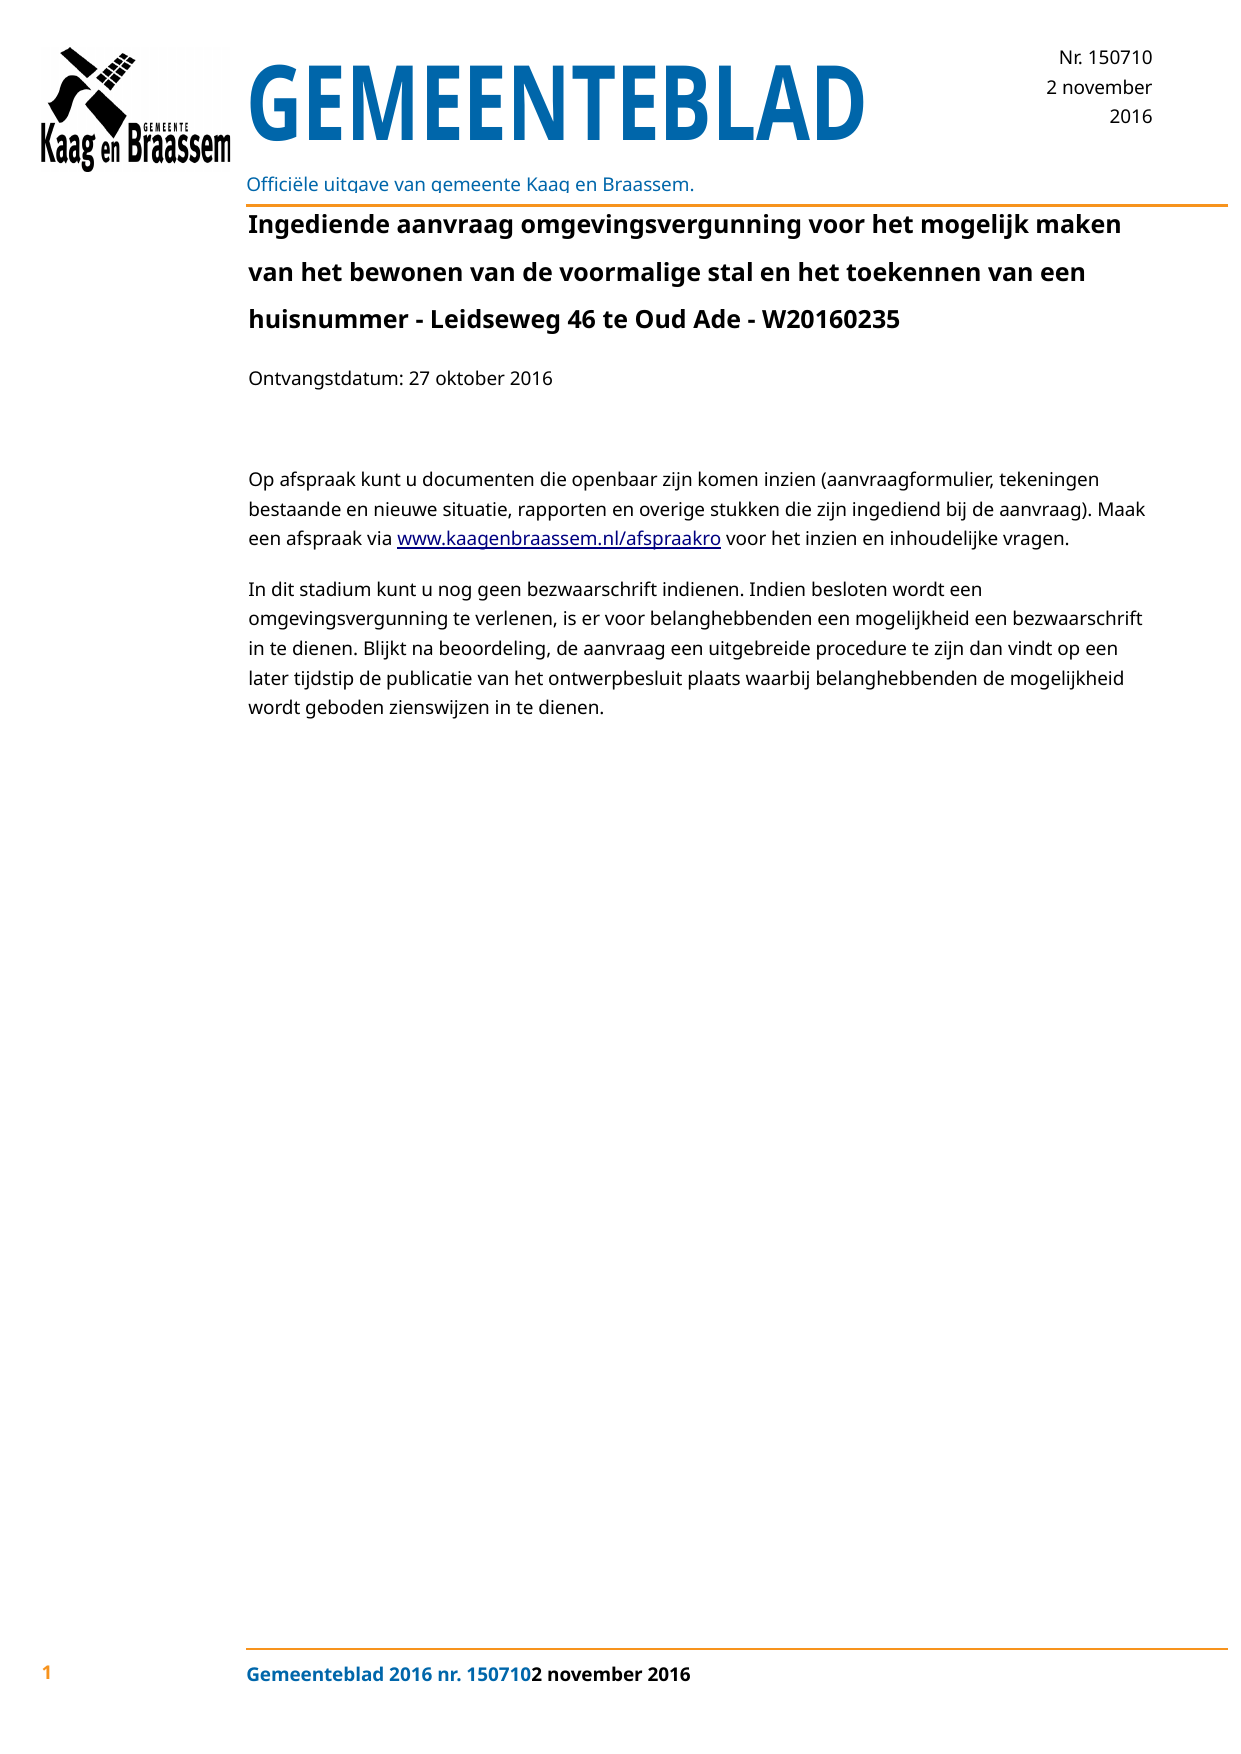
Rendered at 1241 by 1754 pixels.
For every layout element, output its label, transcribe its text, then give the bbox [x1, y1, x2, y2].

text In dit stadium kunt u nog geen bezwaarschrift indienen. Indien besloten wordt een omgevingsvergunning te verlenen, is er voor belanghebbenden een mogelijkheid een bezwaarschrift in te dienen. Blijkt na beoordeling, de aanvraag een uitgebreide procedure te zijn dan vindt op een later tijdstip de publicatie van het ontwerpbesluit plaats waarbij belanghebbenden de mogelijkheid wordt geboden zienswijzen in te dienen. [248, 576, 1152, 720]
text Op afspraak kunt u documenten die openbaar zijn komen inzien (aanvraagformulier, tekeningen bestaande en nieuwe situatie, rapporten en overige stukken die zijn ingediend bij de aanvraag). Maak een afspraak via www.kaagenbraassem.nl/afspraakro voor het inzien en inhoudelijke vragen. [248, 466, 1152, 551]
text Ontvangstdatum: 27 oktober 2016 [248, 366, 1152, 391]
text Ingediende aanvraag omgevingsvergunning voor het mogelijk maken van het bewonen van de voormalige stal en het toekennen van een huisnummer - Leidseweg 46 te Oud Ade - W20160235 [248, 207, 1152, 336]
picture [41, 47, 231, 172]
